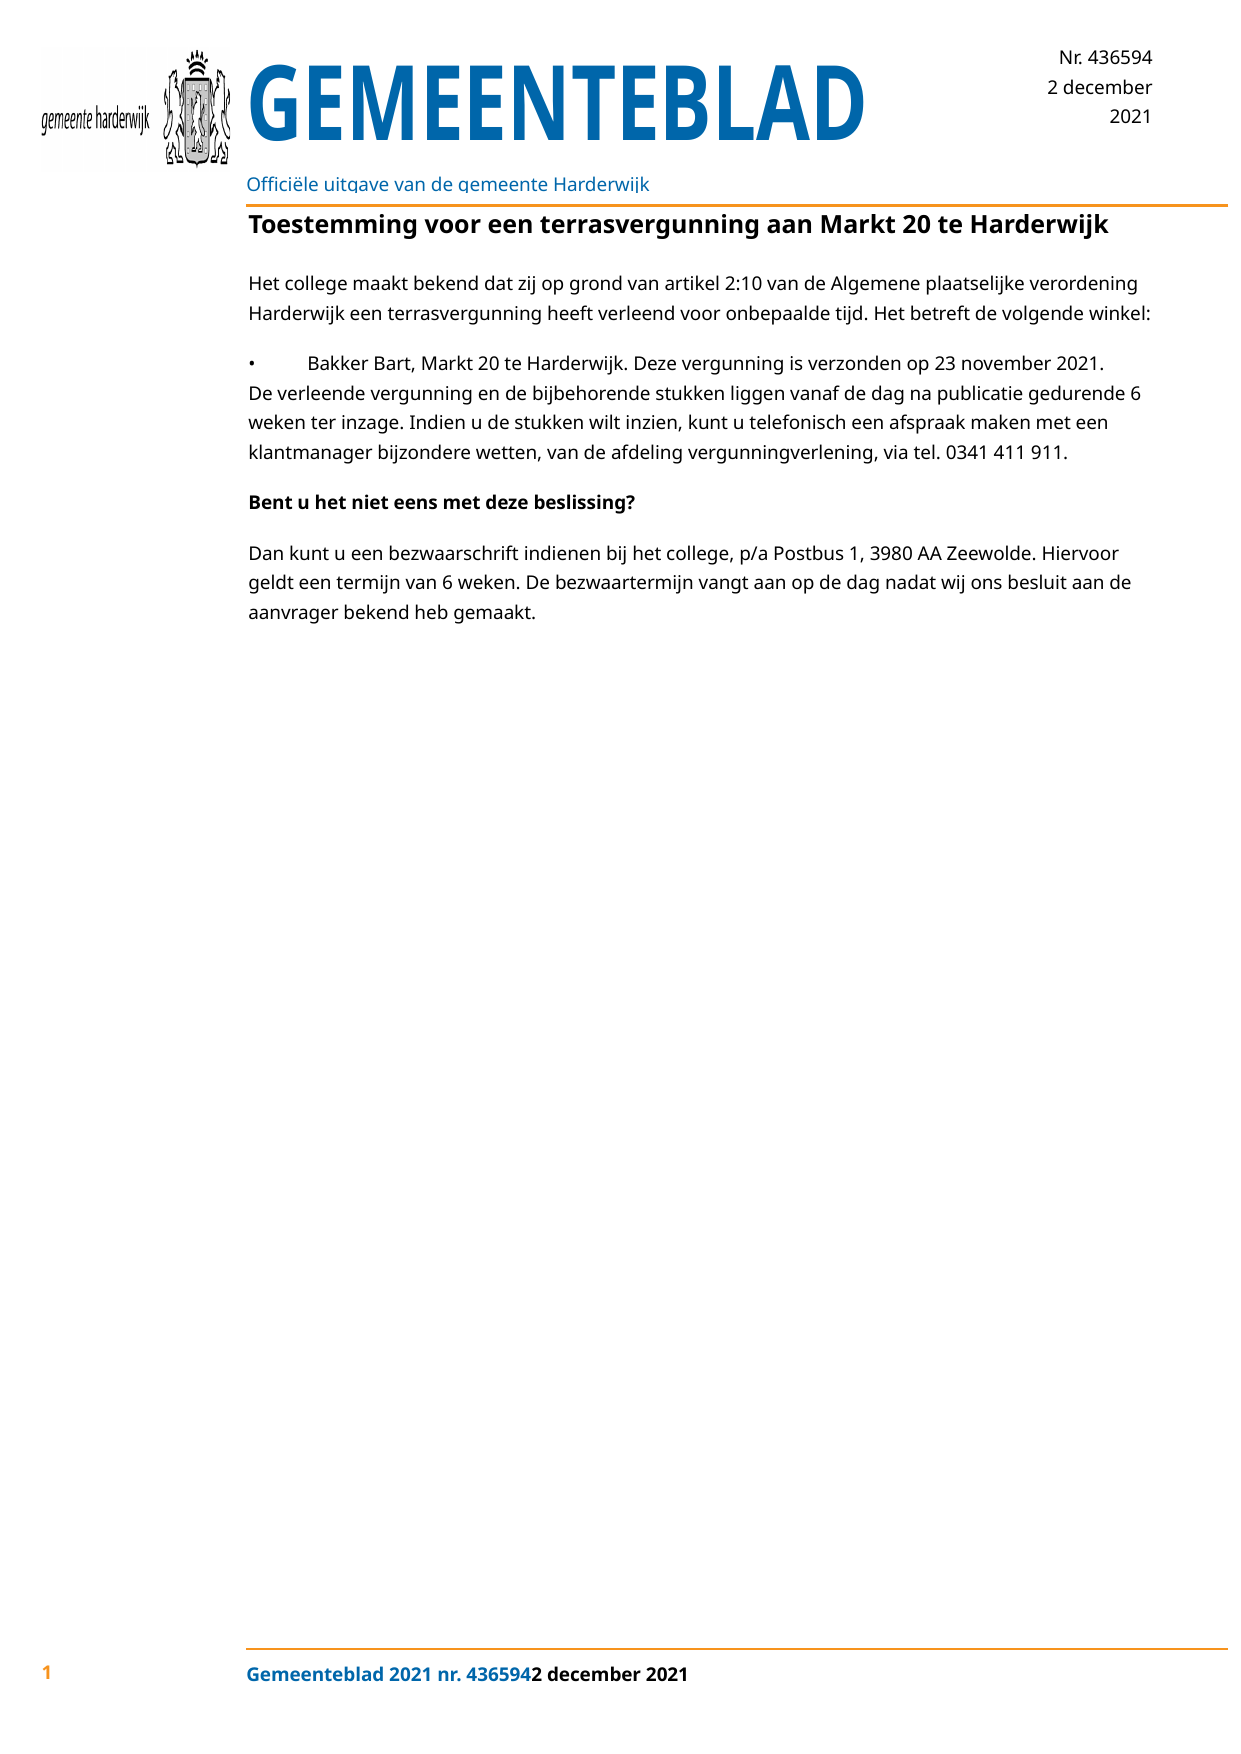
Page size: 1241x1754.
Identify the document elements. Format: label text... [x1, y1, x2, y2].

list Bakker Bart, Markt 20 te Harderwijk. Deze vergunning is verzonden op 23 november 2021. [248, 350, 1152, 376]
text Toestemming voor een terrasvergunning aan Markt 20 te Harderwijk [248, 207, 1152, 241]
text De verleende vergunning en de bijbehorende stukken liggen vanaf de dag na publicatie gedurende 6 weken ter inzage. Indien u de stukken wilt inzien, kunt u telefonisch een afspraak maken met een klantmanager bijzondere wetten, van de afdeling vergunningverlening, via tel. 0341 411 911. [248, 380, 1152, 465]
picture [41, 47, 231, 172]
text Bent u het niet eens met deze beslissing? [248, 489, 1152, 515]
text Dan kunt u een bezwaarschrift indienen bij het college, p/a Postbus 1, 3980 AA Zeewolde. Hiervoor geldt een termijn van 6 weken. De bezwaartermijn vangt aan op de dag nadat wij ons besluit aan de aanvrager bekend heb gemaakt. [248, 540, 1152, 625]
text Het college maakt bekend dat zij op grond van artikel 2:10 van de Algemene plaatselijke verordening Harderwijk een terrasvergunning heeft verleend voor onbepaalde tijd. Het betreft de volgende winkel: [248, 270, 1152, 326]
